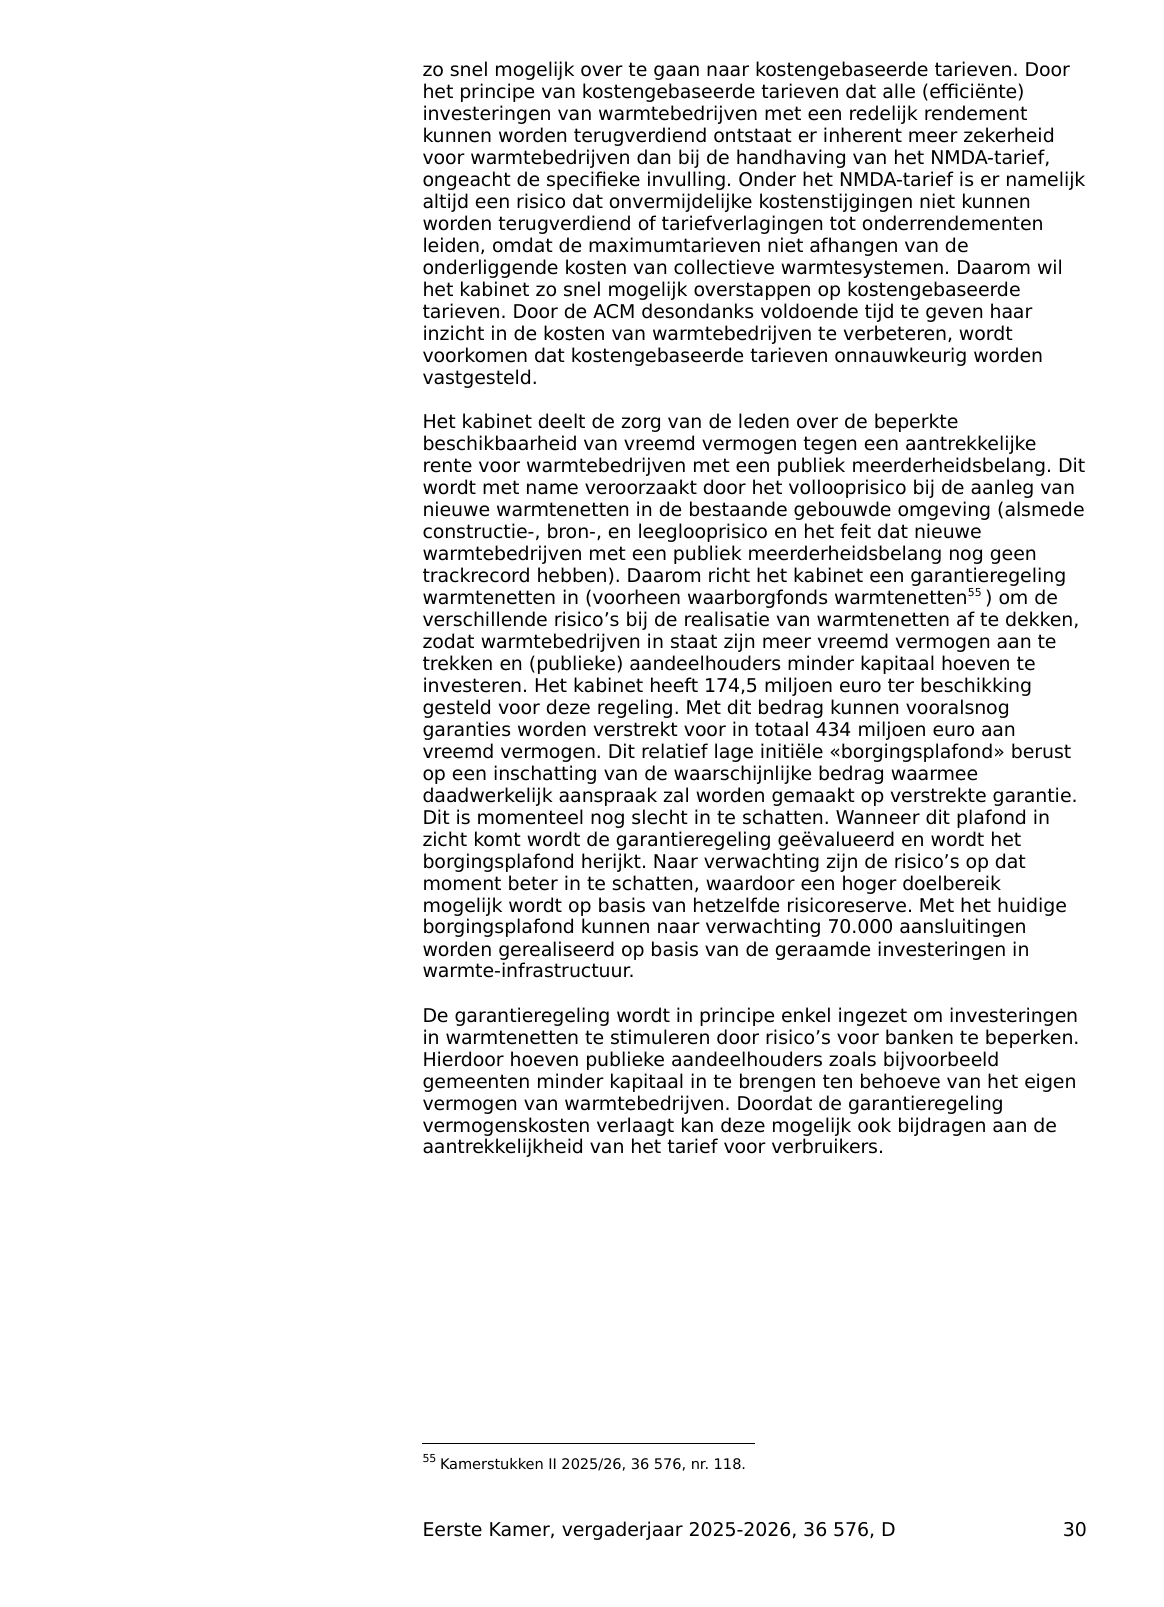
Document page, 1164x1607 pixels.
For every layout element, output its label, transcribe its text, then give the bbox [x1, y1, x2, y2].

text Het kabinet deelt de zorg van de leden over de beperkte beschikbaarheid van vreemd vermogen tegen een aantrekkelijke rente voor warmtebedrijven met een publiek meerderheidsbelang. Dit wordt met name veroorzaakt door het vollooprisico bij de aanleg van nieuwe warmtenetten in de bestaande gebouwde omgeving (alsmede constructie-, bron-, en leeglooprisico en het feit dat nieuwe warmtebedrijven met een publiek meerderheidsbelang nog geen trackrecord hebben). Daarom richt het kabinet een garantieregeling warmtenetten in (voorheen waarborgfonds warmtenetten) om de verschillende risico’s bij de realisatie van warmtenetten af te dekken, zodat warmtebedrijven in staat zijn meer vreemd vermogen aan te trekken en (publieke) aandeelhouders minder kapitaal hoeven te investeren. Het kabinet heeft 174,5 miljoen euro ter beschikking gesteld voor deze regeling. Met dit bedrag kunnen vooralsnog garanties worden verstrekt voor in totaal 434 miljoen euro aan vreemd vermogen. Dit relatief lage initiële «borgingsplafond» berust op een inschatting van de waarschijnlijke bedrag waarmee daadwerkelijk aanspraak zal worden gemaakt op verstrekte garantie. Dit is momenteel nog slecht in te schatten. Wanneer dit plafond in zicht komt wordt de garantieregeling geëvalueerd en wordt het borgingsplafond herijkt. Naar verwachting zijn de risico’s op dat moment beter in te schatten, waardoor een hoger doelbereik mogelijk wordt op basis van hetzelfde risicoreserve. Met het huidige borgingsplafond kunnen naar verwachting 70.000 aansluitingen worden gerealiseerd op basis van de geraamde investeringen in warmte-infrastructuur. [422, 411, 1087, 982]
text De garantieregeling wordt in principe enkel ingezet om investeringen in warmtenetten te stimuleren door risico’s voor banken te beperken. Hierdoor hoeven publieke aandeelhouders zoals bijvoorbeeld gemeenten minder kapitaal in te brengen ten behoeve van het eigen vermogen van warmtebedrijven. Doordat de garantieregeling vermogenskosten verlaagt kan deze mogelijk ook bijdragen aan de aantrekkelijkheid van het tarief voor verbruikers. [422, 1004, 1087, 1158]
text Kamerstukken II 2025/26, 36 576, nr. 118. [422, 1452, 1087, 1474]
text zo snel mogelijk over te gaan naar kostengebaseerde tarieven. Door het principe van kostengebaseerde tarieven dat alle (efficiënte) investeringen van warmtebedrijven met een redelijk rendement kunnen worden terugverdiend ontstaat er inherent meer zekerheid voor warmtebedrijven dan bij de handhaving van het NMDA-tarief, ongeacht de specifieke invulling. Onder het NMDA-tarief is er namelijk altijd een risico dat onvermijdelijke kostenstijgingen niet kunnen worden terugverdiend of tariefverlagingen tot onderrendementen leiden, omdat de maximumtarieven niet afhangen van de onderliggende kosten van collectieve warmtesystemen. Daarom wil het kabinet zo snel mogelijk overstappen op kostengebaseerde tarieven. Door de ACM desondanks voldoende tijd te geven haar inzicht in de kosten van warmtebedrijven te verbeteren, wordt voorkomen dat kostengebaseerde tarieven onnauwkeurig worden vastgesteld. [422, 59, 1087, 389]
